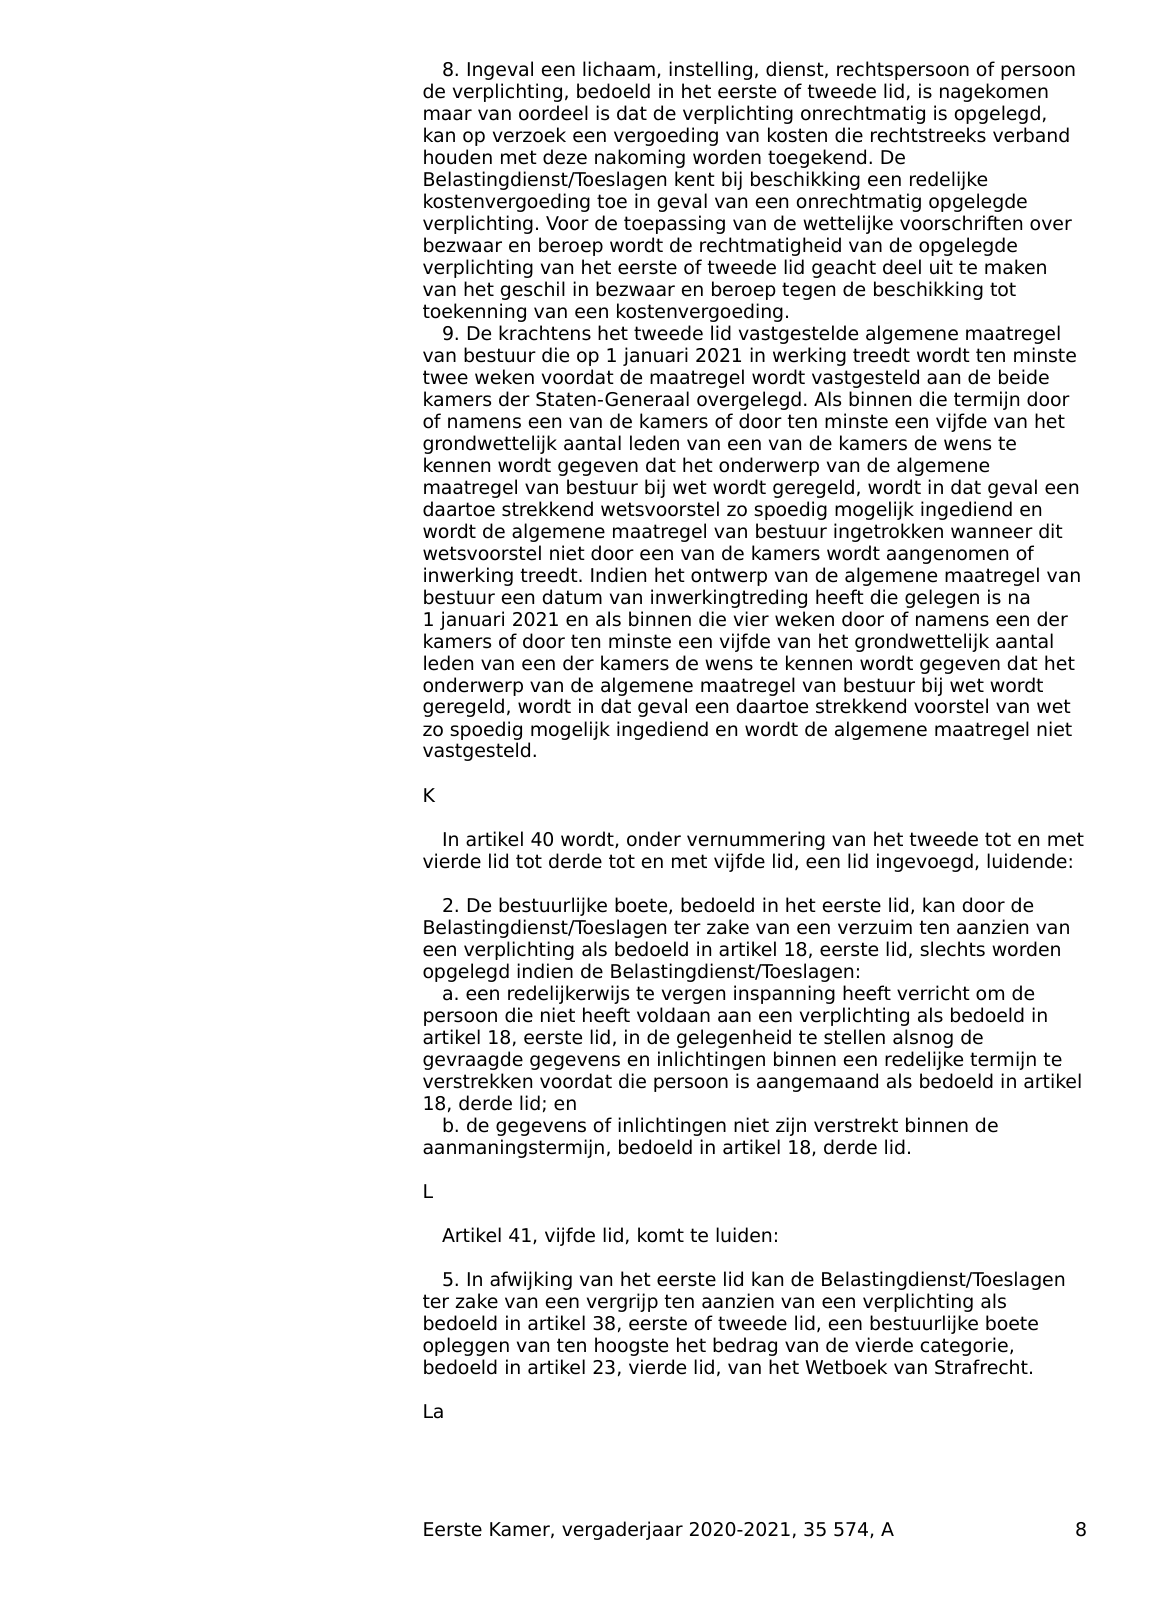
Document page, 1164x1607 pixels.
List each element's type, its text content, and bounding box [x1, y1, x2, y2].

text L [422, 1181, 1087, 1203]
text K [422, 784, 1087, 807]
text 5. In afwijking van het eerste lid kan de Belastingdienst/Toeslagen ter zake van een vergrijp ten aanzien van een verplichting als bedoeld in artikel 38, eerste of tweede lid, een bestuurlijke boete opleggen van ten hoogste het bedrag van de vierde categorie, bedoeld in artikel 23, vierde lid, van het Wetboek van Strafrecht. [422, 1269, 1087, 1379]
text La [422, 1401, 1087, 1423]
text 2. De bestuurlijke boete, bedoeld in het eerste lid, kan door de Belastingdienst/Toeslagen ter zake van een verzuim ten aanzien van een verplichting als bedoeld in artikel 18, eerste lid, slechts worden opgelegd indien de Belastingdienst/Toeslagen: [422, 895, 1087, 983]
text a. een redelijkerwijs te vergen inspanning heeft verricht om de persoon die niet heeft voldaan aan een verplichting als bedoeld in artikel 18, eerste lid, in de gelegenheid te stellen alsnog de gevraagde gegevens en inlichtingen binnen een redelijke termijn te verstrekken voordat die persoon is aangemaand als bedoeld in artikel 18, derde lid; en [422, 983, 1087, 1115]
text 8. Ingeval een lichaam, instelling, dienst, rechtspersoon of persoon de verplichting, bedoeld in het eerste of tweede lid, is nagekomen maar van oordeel is dat de verplichting onrechtmatig is opgelegd, kan op verzoek een vergoeding van kosten die rechtstreeks verband houden met deze nakoming worden toegekend. De Belastingdienst/Toeslagen kent bij beschikking een redelijke kostenvergoeding toe in geval van een onrechtmatig opgelegde verplichting. Voor de toepassing van de wettelijke voorschriften over bezwaar en beroep wordt de rechtmatigheid van de opgelegde verplichting van het eerste of tweede lid geacht deel uit te maken van het geschil in bezwaar en beroep tegen de beschikking tot toekenning van een kostenvergoeding. [422, 59, 1087, 323]
text 9. De krachtens het tweede lid vastgestelde algemene maatregel van bestuur die op 1 januari 2021 in werking treedt wordt ten minste twee weken voordat de maatregel wordt vastgesteld aan de beide kamers der Staten-Generaal overgelegd. Als binnen die termijn door of namens een van de kamers of door ten minste een vijfde van het grondwettelijk aantal leden van een van de kamers de wens te kennen wordt gegeven dat het onderwerp van de algemene maatregel van bestuur bij wet wordt geregeld, wordt in dat geval een daartoe strekkend wetsvoorstel zo spoedig mogelijk ingediend en wordt de algemene maatregel van bestuur ingetrokken wanneer dit wetsvoorstel niet door een van de kamers wordt aangenomen of inwerking treedt. Indien het ontwerp van de algemene maatregel van bestuur een datum van inwerkingtreding heeft die gelegen is na 1 januari 2021 en als binnen die vier weken door of namens een der kamers of door ten minste een vijfde van het grondwettelijk aantal leden van een der kamers de wens te kennen wordt gegeven dat het onderwerp van de algemene maatregel van bestuur bij wet wordt geregeld, wordt in dat geval een daartoe strekkend voorstel van wet zo spoedig mogelijk ingediend en wordt de algemene maatregel niet vastgesteld. [422, 323, 1087, 762]
text Artikel 41, vijfde lid, komt te luiden: [422, 1225, 1087, 1247]
text b. de gegevens of inlichtingen niet zijn verstrekt binnen de aanmaningstermijn, bedoeld in artikel 18, derde lid. [422, 1115, 1087, 1159]
text In artikel 40 wordt, onder vernummering van het tweede tot en met vierde lid tot derde tot en met vijfde lid, een lid ingevoegd, luidende: [422, 829, 1087, 873]
